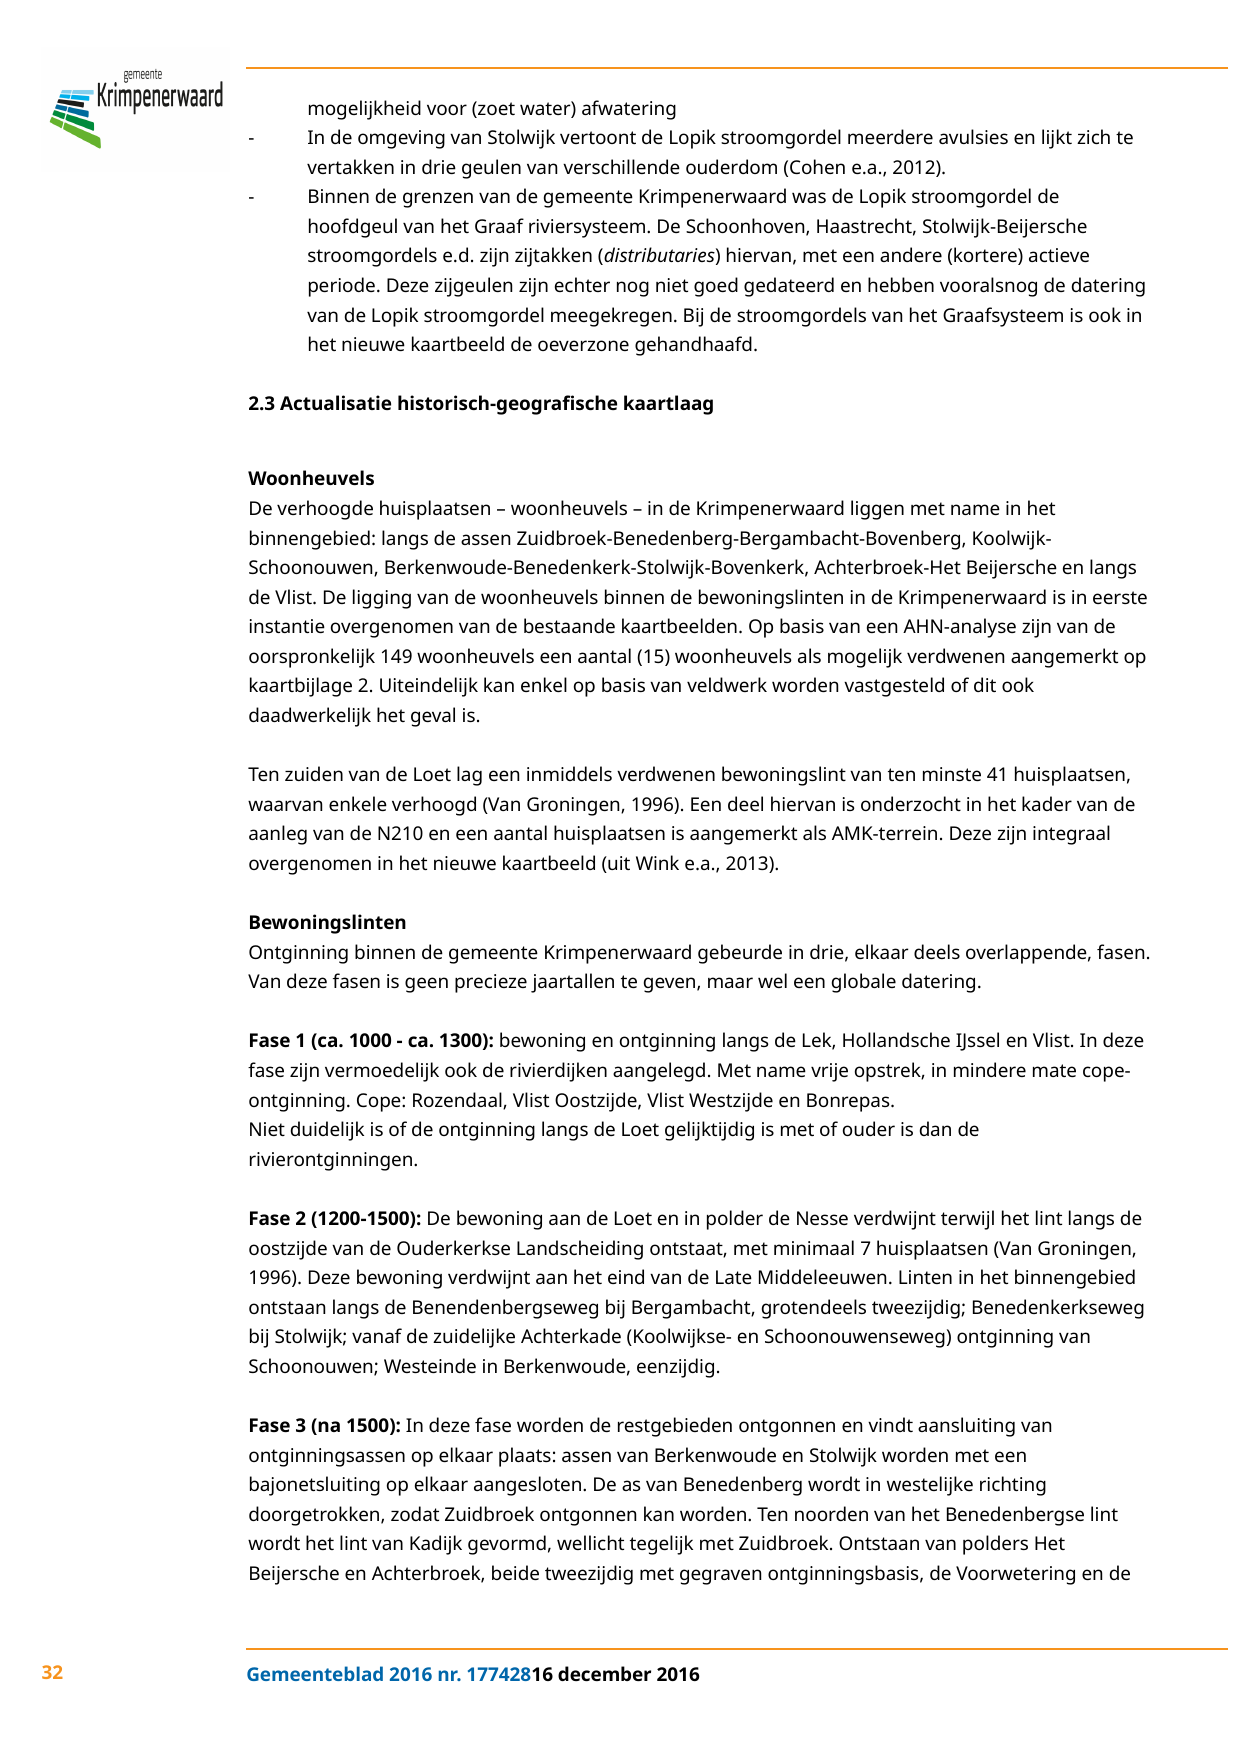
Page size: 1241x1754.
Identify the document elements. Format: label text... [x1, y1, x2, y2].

text Fase 3 (na 1500): In deze fase worden de restgebieden ontgonnen en vindt aansluiting van ontginningsassen op elkaar plaats: assen van Berkenwoude en Stolwijk worden met een bajonetsluiting op elkaar aangesloten. De as van Benedenberg wordt in westelijke richting doorgetrokken, zodat Zuidbroek ontgonnen kan worden. Ten noorden van het Benedenbergse lint wordt het lint van Kadijk gevormd, wellicht tegelijk met Zuidbroek. Ontstaan van polders Het Beijersche en Achterbroek, beide tweezijdig met gegraven ontginningsbasis, de Voorwetering en de [248, 1412, 1152, 1586]
list Binnen de grenzen van de gemeente Krimpenerwaard was de Lopik stroomgordel de hoofdgeul van het Graaf riviersysteem. De Schoonhoven, Haastrecht, Stolwijk-Beijersche stroomgordels e.d. zijn zijtakken (distributaries) hiervan, met een andere (kortere) actieve periode. Deze zijgeulen zijn echter nog niet goed gedateerd en hebben vooralsnog de datering van de Lopik stroomgordel meegekregen. Bij de stroomgordels van het Graafsysteem is ook in het nieuwe kaartbeeld de oeverzone gehandhaafd. [248, 183, 1152, 357]
text Fase 1 (ca. 1000 - ca. 1300): bewoning en ontginning langs de Lek, Hollandsche IJssel en Vlist. In deze fase zijn vermoedelijk ook de rivierdijken aangelegd. Met name vrije opstrek, in mindere mate cope-ontginning. Cope: Rozendaal, Vlist Oostzijde, Vlist Westzijde en Bonrepas. [248, 1028, 1152, 1113]
text Woonheuvels [248, 466, 1152, 491]
list In de omgeving van Stolwijk vertoont de Lopik stroomgordel meerdere avulsies en lijkt zich te vertakken in drie geulen van verschillende ouderdom (Cohen e.a., 2012). [248, 124, 1152, 180]
picture [41, 47, 231, 172]
list mogelijkheid voor (zoet water) afwatering [248, 95, 1152, 121]
text 2.3 Actualisatie historisch-geografische kaartlaag [248, 391, 1152, 416]
text De verhoogde huisplaatsen – woonheuvels – in de Krimpenerwaard liggen met name in het binnengebied: langs de assen Zuidbroek-Benedenberg-Bergambacht-Bovenberg, Koolwijk-Schoonouwen, Berkenwoude-Benedenkerk-Stolwijk-Bovenkerk, Achterbroek-Het Beijersche en langs de Vlist. De ligging van de woonheuvels binnen de bewoningslinten in de Krimpenerwaard is in eerste instantie overgenomen van de bestaande kaartbeelden. Op basis van een AHN-analyse zijn van de oorspronkelijk 149 woonheuvels een aantal (15) woonheuvels als mogelijk verdwenen aangemerkt op kaartbijlage 2. Uiteindelijk kan enkel op basis van veldwerk worden vastgesteld of dit ook daadwerkelijk het geval is. [248, 495, 1152, 728]
text Bewoningslinten [248, 909, 1152, 935]
text Ten zuiden van de Loet lag een inmiddels verdwenen bewoningslint van ten minste 41 huisplaatsen, waarvan enkele verhoogd (Van Groningen, 1996). Een deel hiervan is onderzocht in het kader van de aanleg van de N210 en een aantal huisplaatsen is aangemerkt als AMK-terrein. Deze zijn integraal overgenomen in het nieuwe kaartbeeld (uit Wink e.a., 2013). [248, 761, 1152, 876]
text Fase 2 (1200-1500): De bewoning aan de Loet en in polder de Nesse verdwijnt terwijl het lint langs de oostzijde van de Ouderkerkse Landscheiding ontstaat, met minimaal 7 huisplaatsen (Van Groningen, 1996). Deze bewoning verdwijnt aan het eind van de Late Middeleeuwen. Linten in het binnengebied ontstaan langs de Benendenbergseweg bij Bergambacht, grotendeels tweezijdig; Benedenkerkseweg bij Stolwijk; vanaf de zuidelijke Achterkade (Koolwijkse- en Schoonouwenseweg) ontginning van Schoonouwen; Westeinde in Berkenwoude, eenzijdig. [248, 1205, 1152, 1379]
text Niet duidelijk is of de ontginning langs de Loet gelijktijdig is met of ouder is dan de rivierontginningen. [248, 1116, 1152, 1172]
text Ontginning binnen de gemeente Krimpenerwaard gebeurde in drie, elkaar deels overlappende, fasen. Van deze fasen is geen precieze jaartallen te geven, maar wel een globale datering. [248, 939, 1152, 994]
